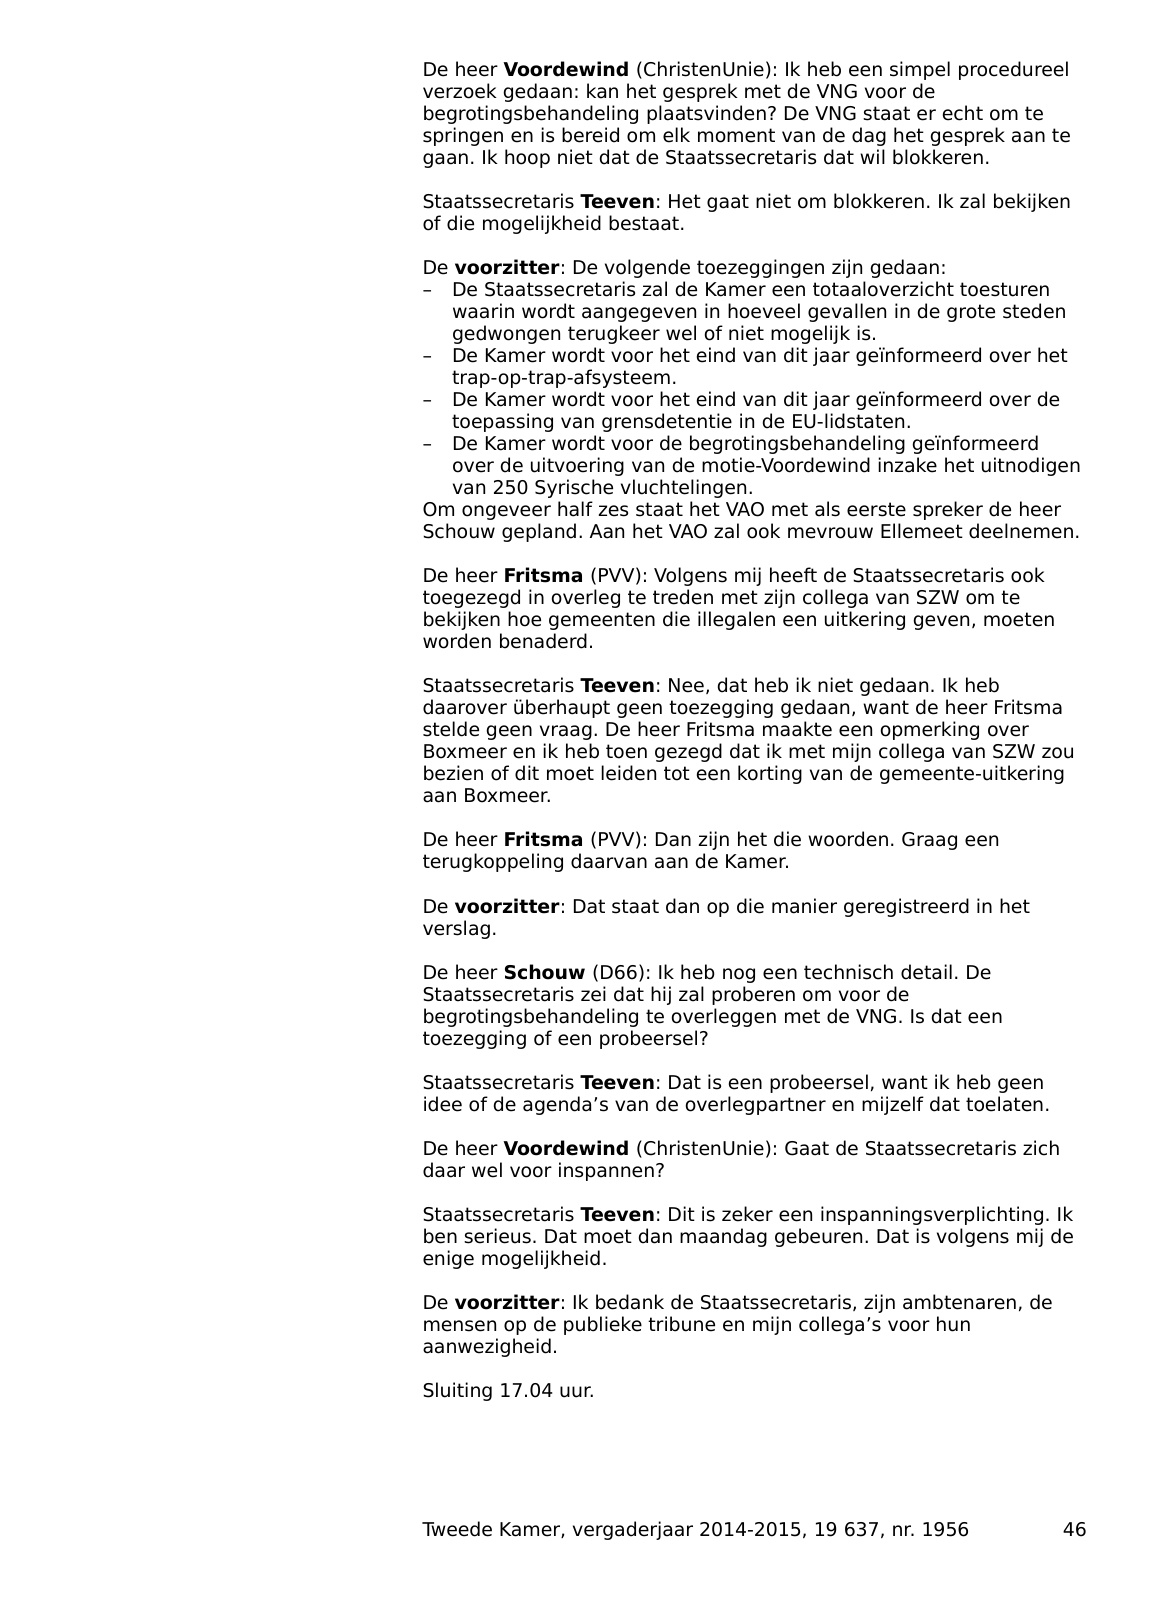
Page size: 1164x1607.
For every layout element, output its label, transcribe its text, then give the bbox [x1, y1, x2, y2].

text Staatssecretaris Teeven: Nee, dat heb ik niet gedaan. Ik heb daarover überhaupt geen toezegging gedaan, want de heer Fritsma stelde geen vraag. De heer Fritsma maakte een opmerking over Boxmeer en ik heb toen gezegd dat ik met mijn collega van SZW zou bezien of dit moet leiden tot een korting van de gemeente-uitkering aan Boxmeer. [422, 675, 1087, 807]
text De heer Fritsma (PVV): Volgens mij heeft de Staatssecretaris ook toegezegd in overleg te treden met zijn collega van SZW om te bekijken hoe gemeenten die illegalen een uitkering geven, moeten worden benaderd. [422, 565, 1087, 653]
text De heer Schouw (D66): Ik heb nog een technisch detail. De Staatssecretaris zei dat hij zal proberen om voor de begrotingsbehandeling te overleggen met de VNG. Is dat een toezegging of een probeersel? [422, 962, 1087, 1049]
text – De Kamer wordt voor de begrotingsbehandeling geïnformeerd over de uitvoering van de motie-Voordewind inzake het uitnodigen van 250 Syrische vluchtelingen. [422, 433, 1087, 499]
text De heer Voordewind (ChristenUnie): Ik heb een simpel procedureel verzoek gedaan: kan het gesprek met de VNG voor de begrotingsbehandeling plaatsvinden? De VNG staat er echt om te springen en is bereid om elk moment van de dag het gesprek aan te gaan. Ik hoop niet dat de Staatssecretaris dat wil blokkeren. [422, 59, 1087, 169]
text De voorzitter: De volgende toezeggingen zijn gedaan: [422, 257, 1087, 279]
text De heer Fritsma (PVV): Dan zijn het die woorden. Graag een terugkoppeling daarvan aan de Kamer. [422, 829, 1087, 873]
text – De Kamer wordt voor het eind van dit jaar geïnformeerd over de toepassing van grensdetentie in de EU-lidstaten. [422, 389, 1087, 433]
text Sluiting 17.04 uur. [422, 1380, 1087, 1402]
text De voorzitter: Ik bedank de Staatssecretaris, zijn ambtenaren, de mensen op de publieke tribune en mijn collega’s voor hun aanwezigheid. [422, 1292, 1087, 1358]
text – De Staatssecretaris zal de Kamer een totaaloverzicht toesturen waarin wordt aangegeven in hoeveel gevallen in de grote steden gedwongen terugkeer wel of niet mogelijk is. [422, 279, 1087, 345]
text – De Kamer wordt voor het eind van dit jaar geïnformeerd over het trap-op-trap-afsysteem. [422, 345, 1087, 389]
text Staatssecretaris Teeven: Dit is zeker een inspanningsverplichting. Ik ben serieus. Dat moet dan maandag gebeuren. Dat is volgens mij de enige mogelijkheid. [422, 1204, 1087, 1270]
text Om ongeveer half zes staat het VAO met als eerste spreker de heer Schouw gepland. Aan het VAO zal ook mevrouw Ellemeet deelnemen. [422, 499, 1087, 543]
text De heer Voordewind (ChristenUnie): Gaat de Staatssecretaris zich daar wel voor inspannen? [422, 1138, 1087, 1182]
text Staatssecretaris Teeven: Het gaat niet om blokkeren. Ik zal bekijken of die mogelijkheid bestaat. [422, 191, 1087, 235]
text Staatssecretaris Teeven: Dat is een probeersel, want ik heb geen idee of de agenda’s van de overlegpartner en mijzelf dat toelaten. [422, 1072, 1087, 1116]
text De voorzitter: Dat staat dan op die manier geregistreerd in het verslag. [422, 896, 1087, 939]
